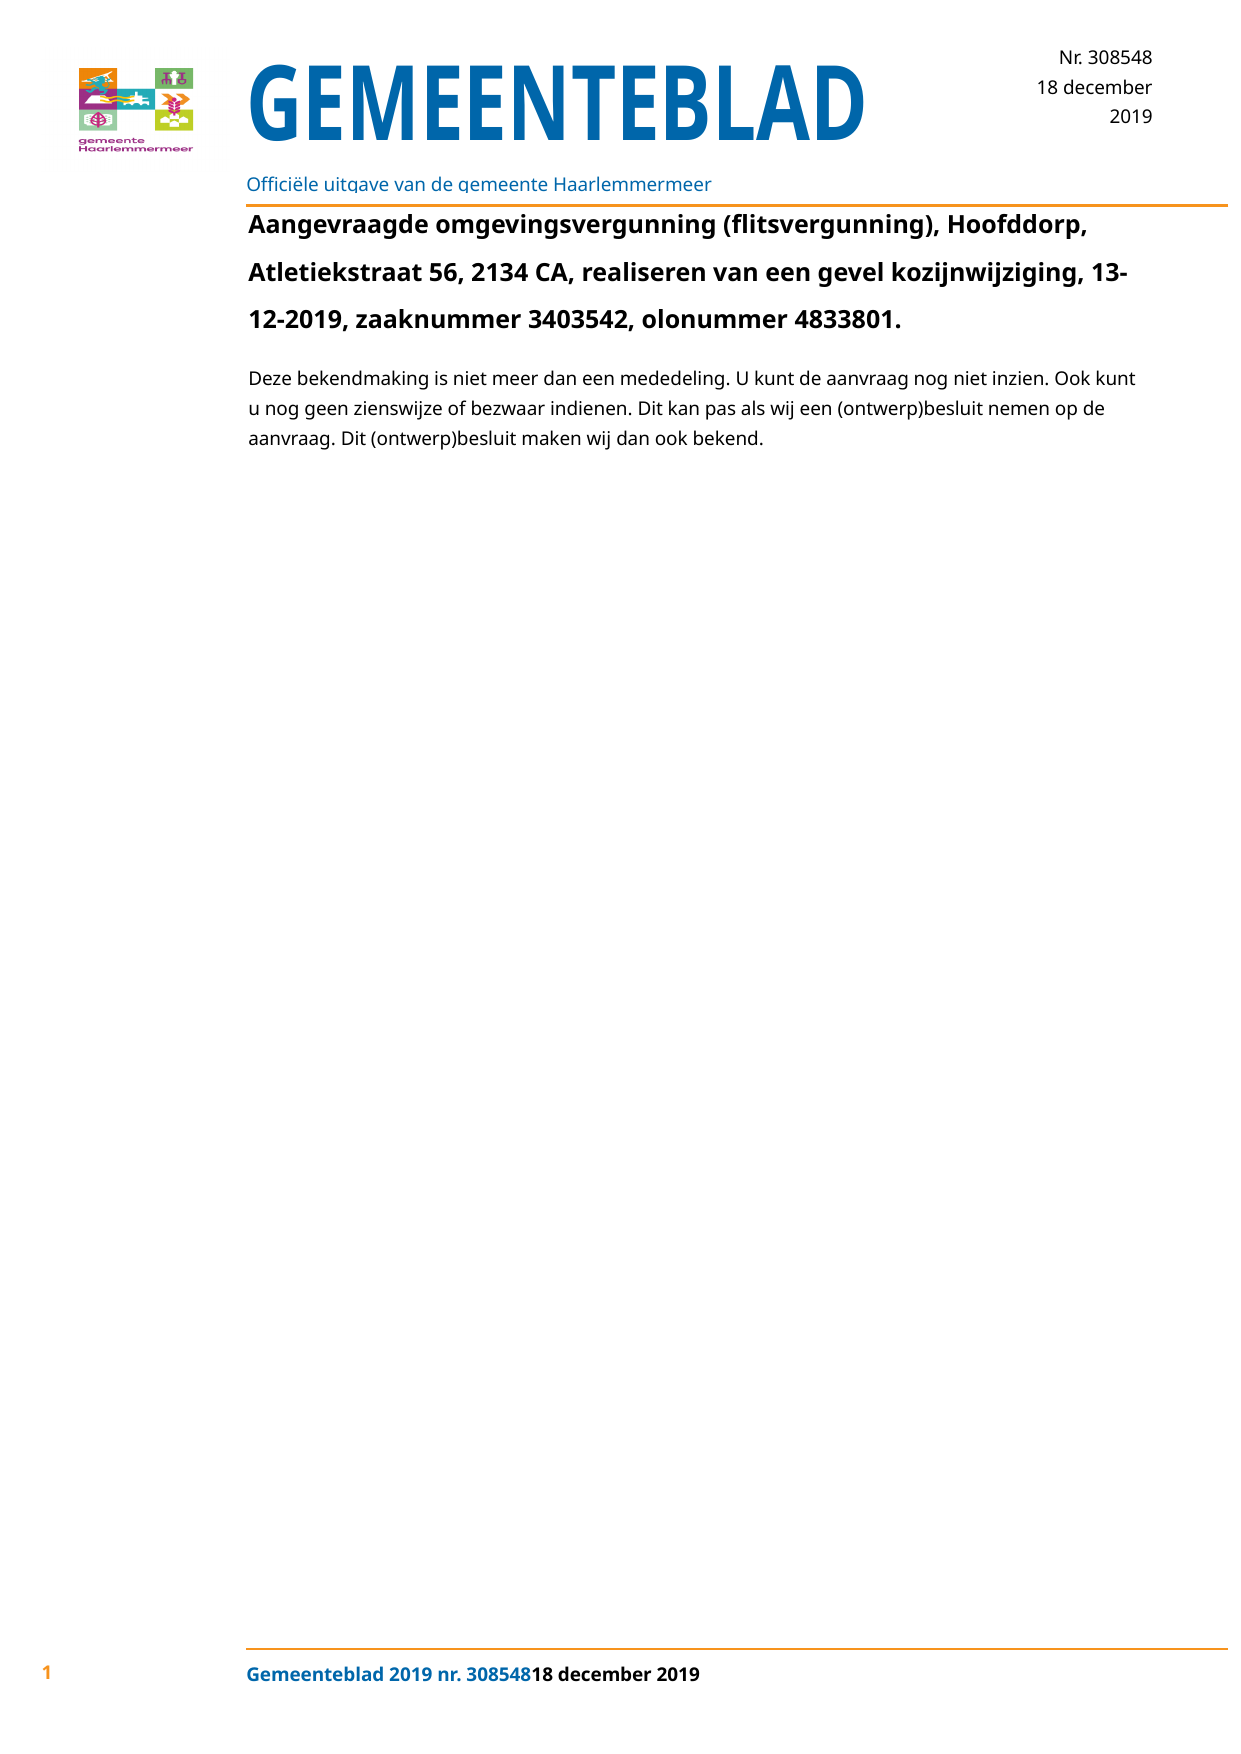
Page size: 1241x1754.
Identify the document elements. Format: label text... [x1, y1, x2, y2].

picture [41, 47, 231, 172]
text Aangevraagde omgevingsvergunning (flitsvergunning), Hoofddorp, Atletiekstraat 56, 2134 CA, realiseren van een gevel kozijnwijziging, 13-12-2019, zaaknummer 3403542, olonummer 4833801. [248, 207, 1152, 336]
text Deze bekendmaking is niet meer dan een mededeling. U kunt de aanvraag nog niet inzien. Ook kunt u nog geen zienswijze of bezwaar indienen. Dit kan pas als wij een (ontwerp)besluit nemen op de aanvraag. Dit (ontwerp)besluit maken wij dan ook bekend. [248, 366, 1152, 450]
